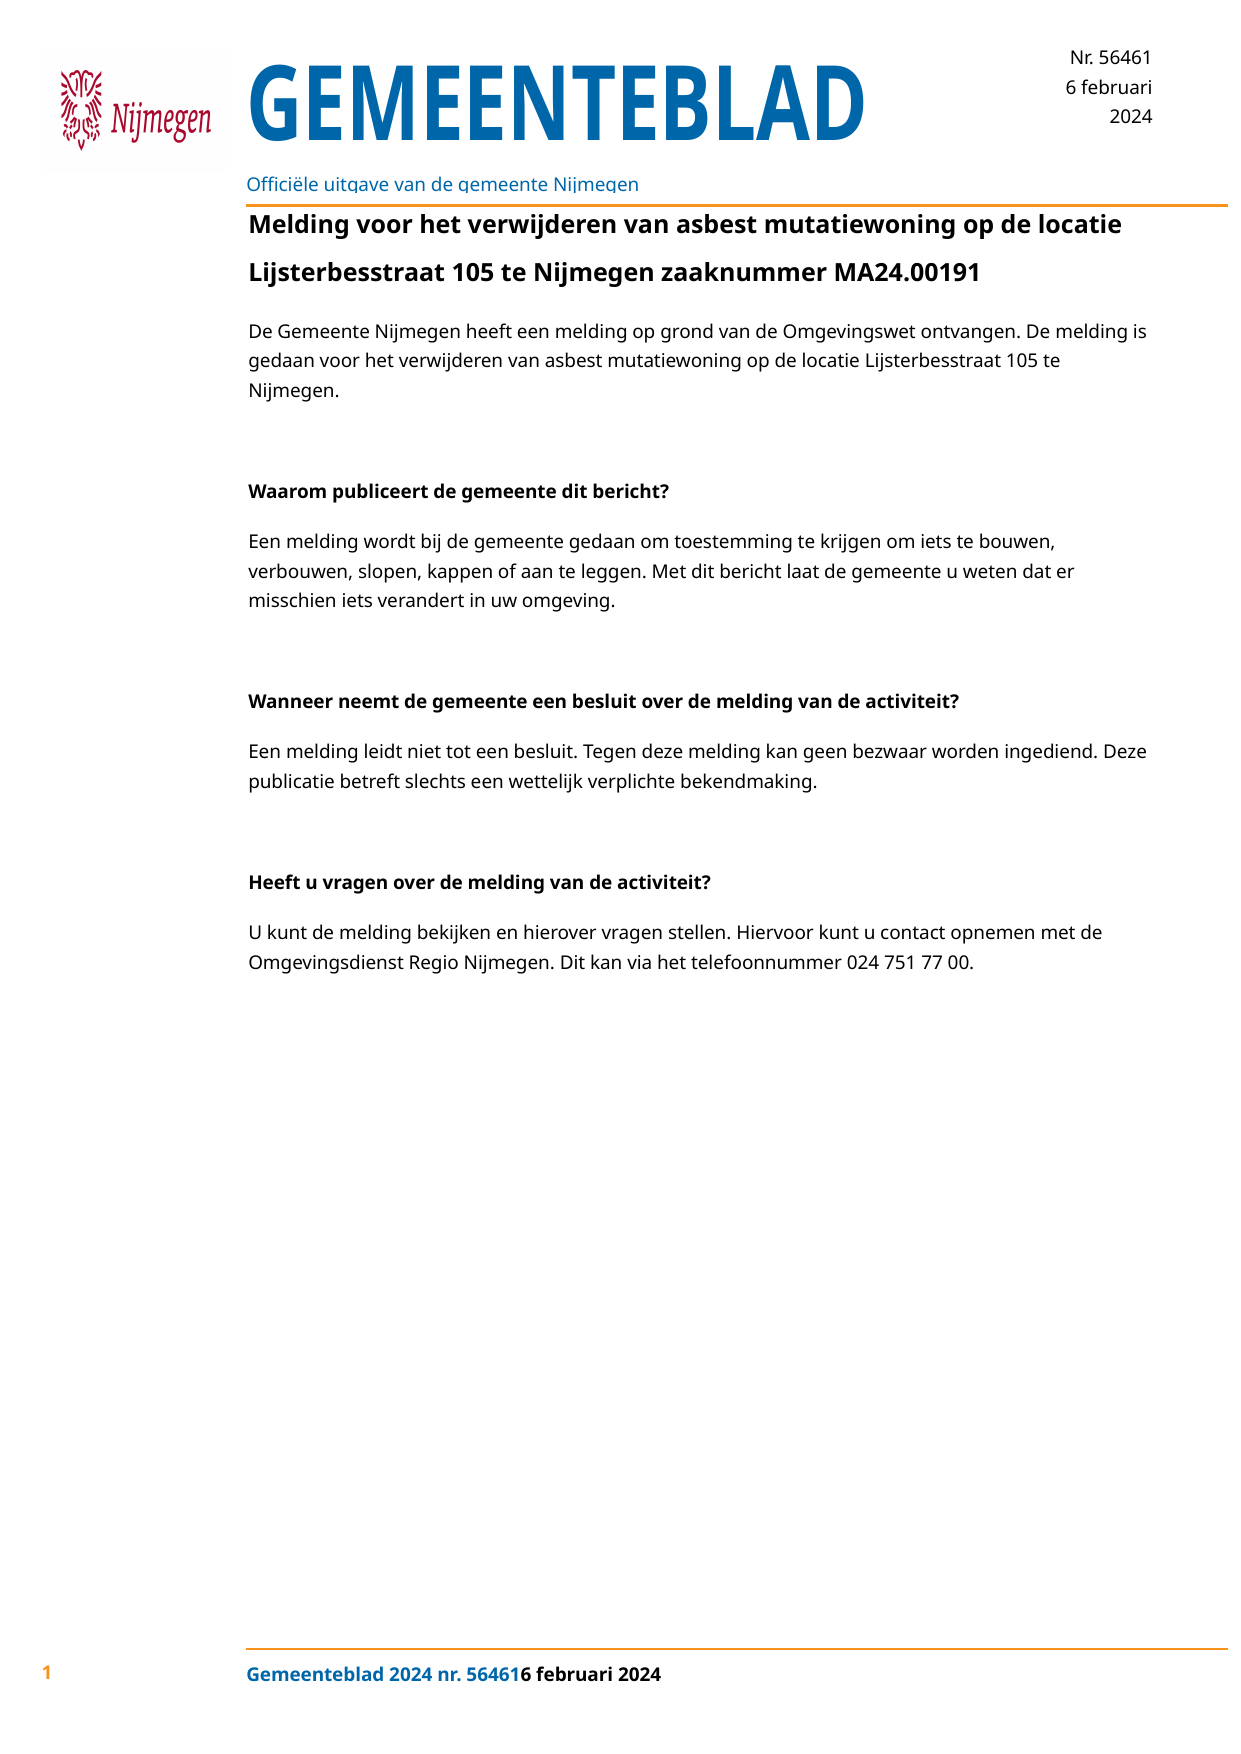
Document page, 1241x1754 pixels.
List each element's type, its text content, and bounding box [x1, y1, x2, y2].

picture [41, 47, 231, 172]
text De Gemeente Nijmegen heeft een melding op grond van de Omgevingswet ontvangen. De melding is gedaan voor het verwijderen van asbest mutatiewoning op de locatie Lijsterbesstraat 105 te Nijmegen. [248, 318, 1152, 403]
text U kunt de melding bekijken en hierover vragen stellen. Hiervoor kunt u contact opnemen met de Omgevingsdienst Regio Nijmegen. Dit kan via het telefoonnummer 024 751 77 00. [248, 919, 1152, 975]
text Wanneer neemt de gemeente een besluit over de melding van de activiteit? [248, 688, 1152, 714]
text Een melding wordt bij de gemeente gedaan om toestemming te krijgen om iets te bouwen, verbouwen, slopen, kappen of aan te leggen. Met dit bericht laat de gemeente u weten dat er misschien iets verandert in uw omgeving. [248, 528, 1152, 613]
text Waarom publiceert de gemeente dit bericht? [248, 478, 1152, 504]
text Heeft u vragen over de melding van de activiteit? [248, 869, 1152, 895]
text Een melding leidt niet tot een besluit. Tegen deze melding kan geen bezwaar worden ingediend. Deze publicatie betreft slechts een wettelijk verplichte bekendmaking. [248, 739, 1152, 794]
text Melding voor het verwijderen van asbest mutatiewoning op de locatie Lijsterbesstraat 105 te Nijmegen zaaknummer MA24.00191 [248, 207, 1152, 288]
